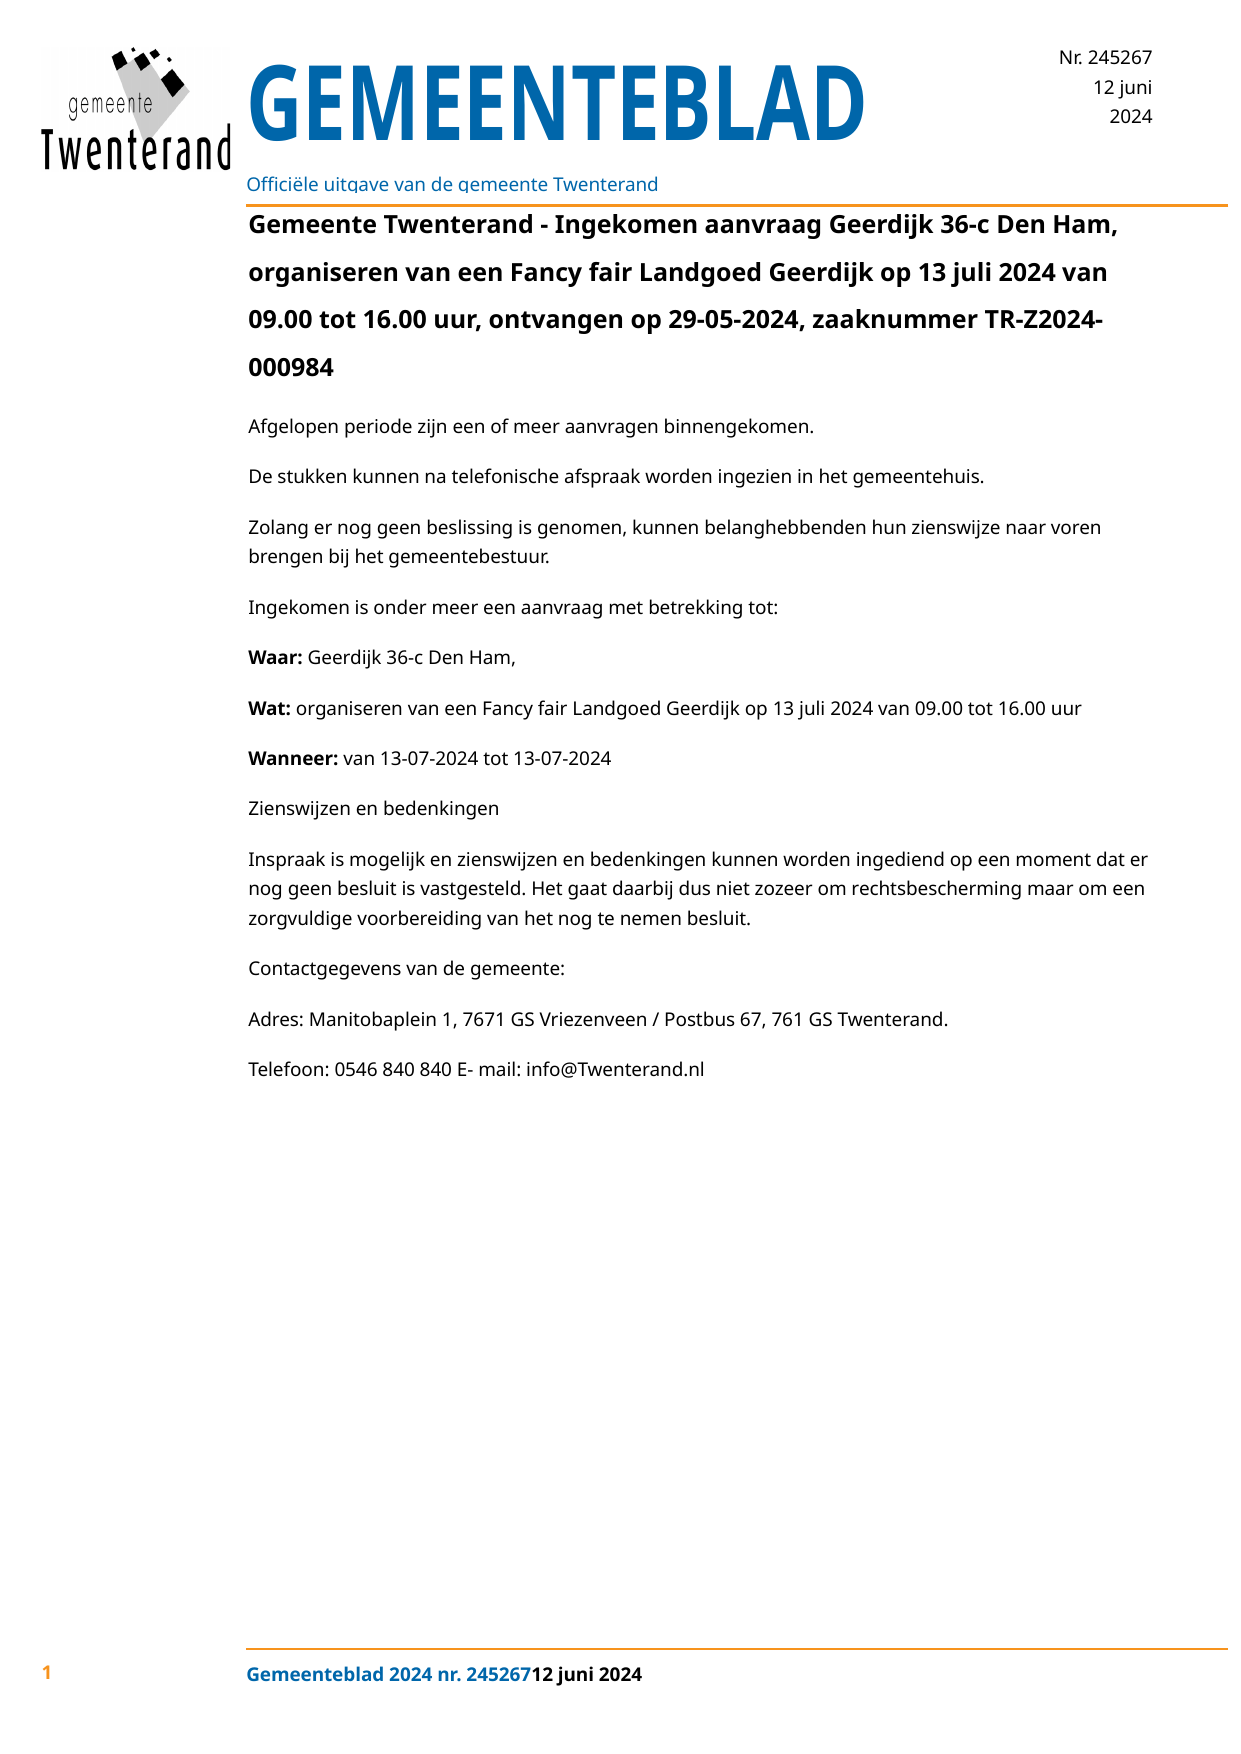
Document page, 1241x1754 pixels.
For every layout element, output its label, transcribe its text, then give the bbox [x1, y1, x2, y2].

text Zienswijzen en bedenkingen [248, 796, 1152, 821]
text Inspraak is mogelijk en zienswijzen en bedenkingen kunnen worden ingediend op een moment dat er nog geen besluit is vastgesteld. Het gaat daarbij dus niet zozeer om rechtsbescherming maar om een zorgvuldige voorbereiding van het nog te nemen besluit. [248, 846, 1152, 931]
text Wat: organiseren van een Fancy fair Landgoed Geerdijk op 13 juli 2024 van 09.00 tot 16.00 uur [248, 695, 1152, 721]
text Adres: Manitobaplein 1, 7671 GS Vriezenveen / Postbus 67, 761 GS Twenterand. [248, 1006, 1152, 1032]
text Telefoon: 0546 840 840 E- mail: info@Twenterand.nl [248, 1056, 1152, 1082]
text Contactgegevens van de gemeente: [248, 956, 1152, 981]
text Wanneer: van 13-07-2024 tot 13-07-2024 [248, 745, 1152, 771]
text Waar: Geerdijk 36-c Den Ham, [248, 644, 1152, 670]
text Afgelopen periode zijn een of meer aanvragen binnengekomen. [248, 413, 1152, 439]
text De stukken kunnen na telefonische afspraak worden ingezien in het gemeentehuis. [248, 463, 1152, 489]
picture [41, 47, 231, 172]
text Gemeente Twenterand - Ingekomen aanvraag Geerdijk 36-c Den Ham, organiseren van een Fancy fair Landgoed Geerdijk op 13 juli 2024 van 09.00 tot 16.00 uur, ontvangen op 29-05-2024, zaaknummer TR-Z2024-000984 [248, 207, 1152, 384]
text Zolang er nog geen beslissing is genomen, kunnen belanghebbenden hun zienswijze naar voren brengen bij het gemeentebestuur. [248, 514, 1152, 569]
text Ingekomen is onder meer een aanvraag met betrekking tot: [248, 594, 1152, 620]
